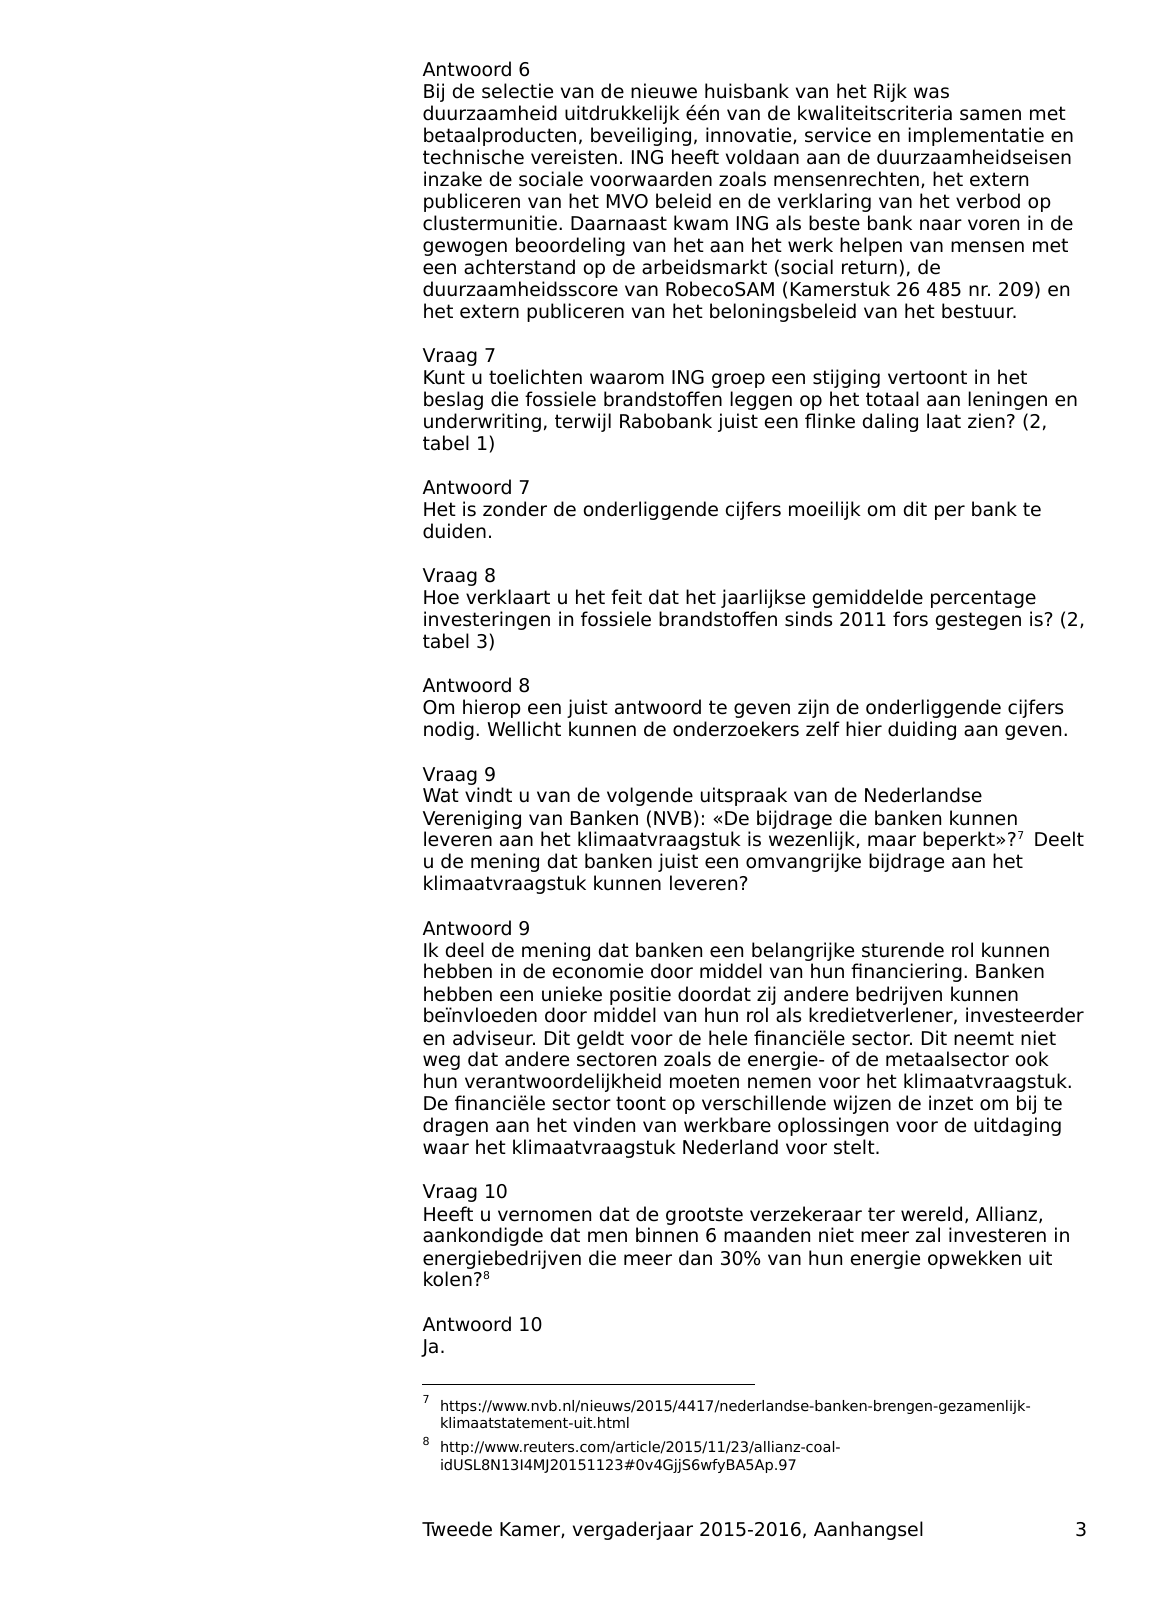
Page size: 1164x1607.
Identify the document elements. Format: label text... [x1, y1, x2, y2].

text Vraag 10 [422, 1181, 1087, 1203]
text Vraag 9 [422, 763, 1087, 785]
text Kunt u toelichten waarom ING groep een stijging vertoont in het beslag die fossiele brandstoffen leggen op het totaal aan leningen en underwriting, terwijl Rabobank juist een flinke daling laat zien? (2, tabel 1) [422, 367, 1087, 455]
text Antwoord 8 [422, 675, 1087, 697]
text Wat vindt u van de volgende uitspraak van de Nederlandse Vereniging van Banken (NVB): «De bijdrage die banken kunnen leveren aan het klimaatvraagstuk is wezenlijk, maar beperkt»? Deelt u de mening dat banken juist een omvangrijke bijdrage aan het klimaatvraagstuk kunnen leveren? [422, 785, 1087, 895]
text Om hierop een juist antwoord te geven zijn de onderliggende cijfers nodig. Wellicht kunnen de onderzoekers zelf hier duiding aan geven. [422, 697, 1087, 741]
text Heeft u vernomen dat de grootste verzekeraar ter wereld, Allianz, aankondigde dat men binnen 6 maanden niet meer zal investeren in energiebedrijven die meer dan 30% van hun energie opwekken uit kolen? [422, 1203, 1087, 1291]
text Ik deel de mening dat banken een belangrijke sturende rol kunnen hebben in de economie door middel van hun financiering. Banken hebben een unieke positie doordat zij andere bedrijven kunnen beïnvloeden door middel van hun rol als kredietverlener, investeerder en adviseur. Dit geldt voor de hele financiële sector. Dit neemt niet weg dat andere sectoren zoals de energie- of de metaalsector ook hun verantwoordelijkheid moeten nemen voor het klimaatvraagstuk. De financiële sector toont op verschillende wijzen de inzet om bij te dragen aan het vinden van werkbare oplossingen voor de uitdaging waar het klimaatvraagstuk Nederland voor stelt. [422, 939, 1087, 1159]
text Antwoord 6 [422, 59, 1087, 81]
text Vraag 8 [422, 565, 1087, 587]
text Antwoord 10 [422, 1313, 1087, 1336]
text Het is zonder de onderliggende cijfers moeilijk om dit per bank te duiden. [422, 499, 1087, 543]
text Antwoord 9 [422, 917, 1087, 939]
text Bij de selectie van de nieuwe huisbank van het Rijk was duurzaamheid uitdrukkelijk één van de kwaliteitscriteria samen met betaalproducten, beveiliging, innovatie, service en implementatie en technische vereisten. ING heeft voldaan aan de duurzaamheidseisen inzake de sociale voorwaarden zoals mensenrechten, het extern publiceren van het MVO beleid en de verklaring van het verbod op clustermunitie. Daarnaast kwam ING als beste bank naar voren in de gewogen beoordeling van het aan het werk helpen van mensen met een achterstand op de arbeidsmarkt (social return), de duurzaamheidsscore van RobecoSAM (Kamerstuk 26 485 nr. 209) en het extern publiceren van het beloningsbeleid van het bestuur. [422, 81, 1087, 323]
text Ja. [422, 1336, 1087, 1357]
text Antwoord 7 [422, 477, 1087, 499]
text Vraag 7 [422, 345, 1087, 367]
text Hoe verklaart u het feit dat het jaarlijkse gemiddelde percentage investeringen in fossiele brandstoffen sinds 2011 fors gestegen is? (2, tabel 3) [422, 587, 1087, 653]
text https://www.nvb.nl/nieuws/2015/4417/nederlandse-banken-brengen-gezamenlijk-klimaatstatement-uit.html [422, 1393, 1087, 1432]
text http://www.reuters.com/article/2015/11/23/allianz-coal-idUSL8N13I4MJ20151123#0v4GjjS6wfyBA5Ap.97 [422, 1435, 1087, 1474]
